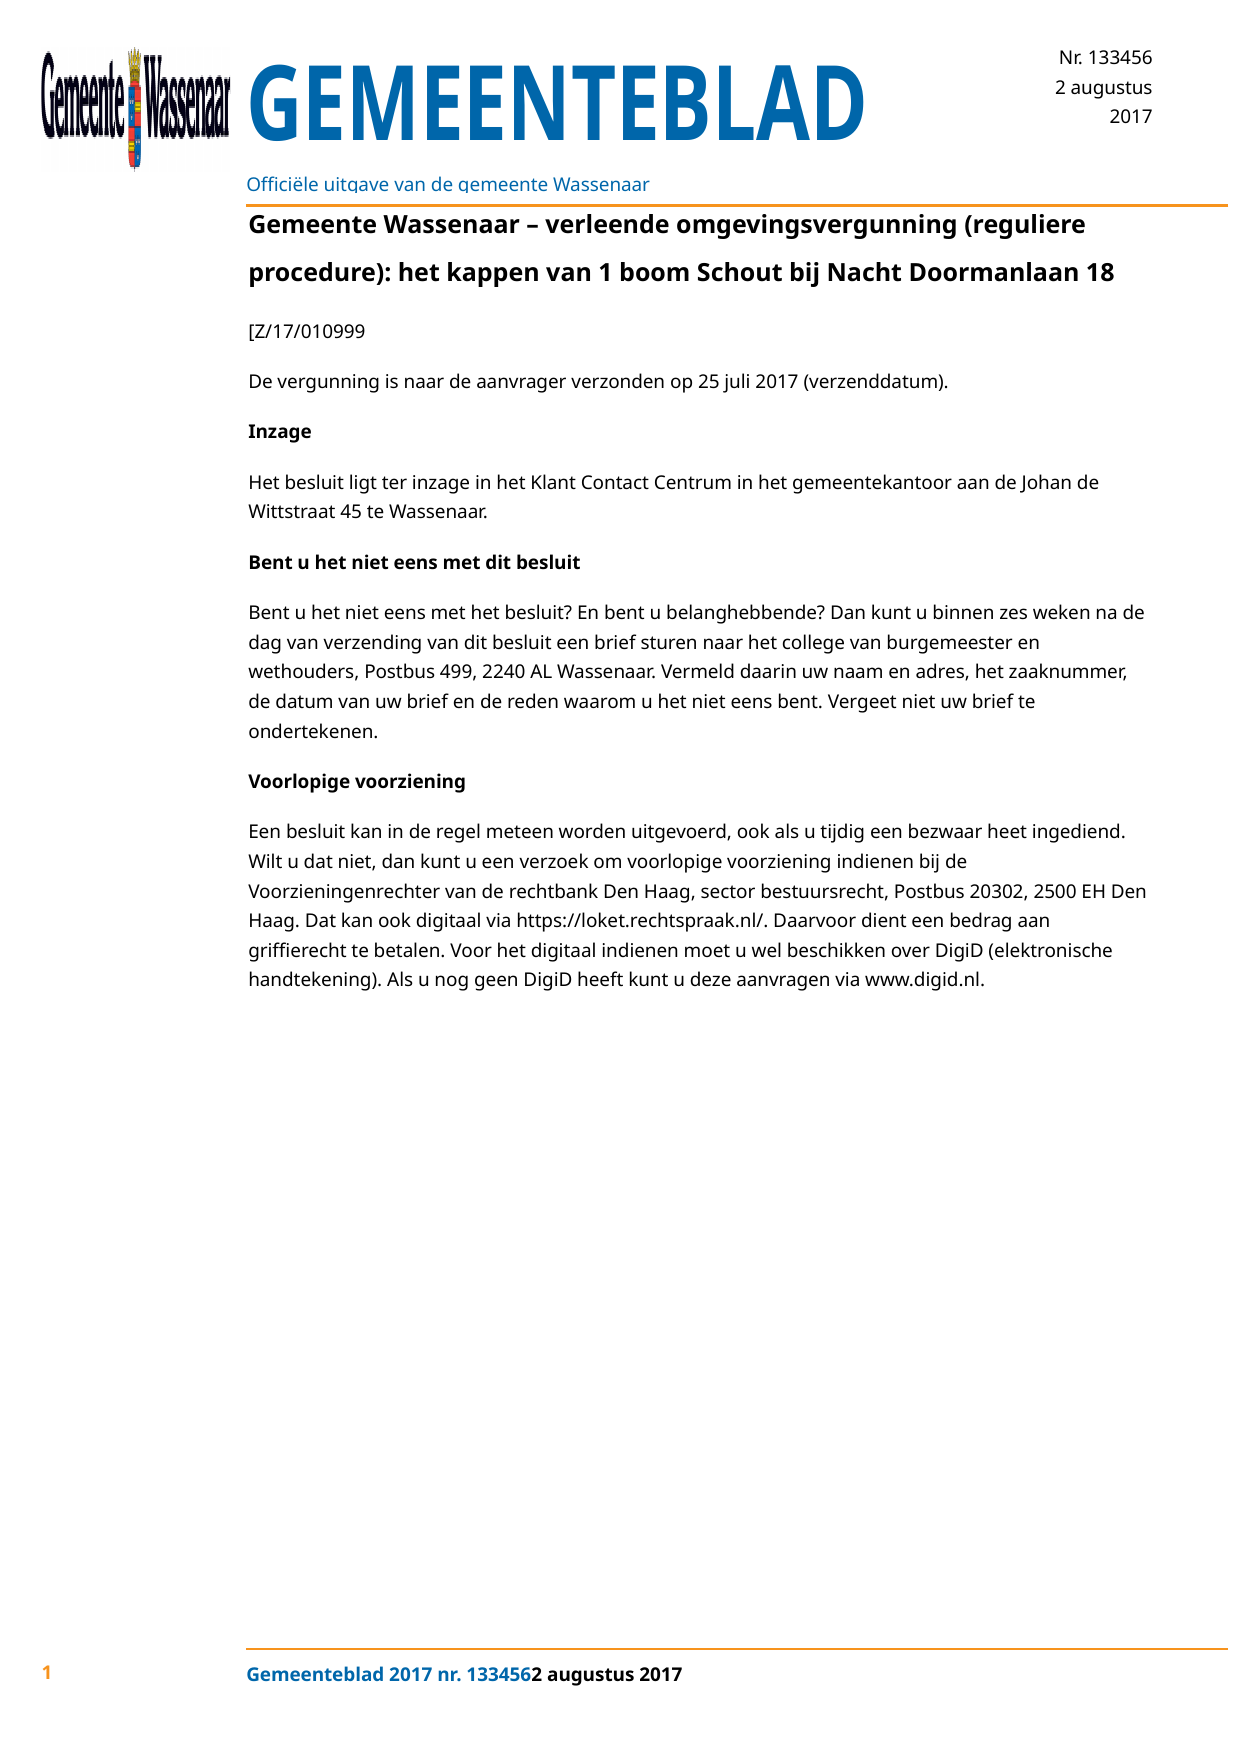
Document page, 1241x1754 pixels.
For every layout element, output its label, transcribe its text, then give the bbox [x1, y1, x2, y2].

text Gemeente Wassenaar – verleende omgevingsvergunning (reguliere procedure): het kappen van 1 boom Schout bij Nacht Doormanlaan 18 [248, 207, 1152, 288]
text Voorlopige voorziening [248, 768, 1152, 794]
text Een besluit kan in de regel meteen worden uitgevoerd, ook als u tijdig een bezwaar heet ingediend. Wilt u dat niet, dan kunt u een verzoek om voorlopige voorziening indienen bij de Voorzieningenrechter van de rechtbank Den Haag, sector bestuursrecht, Postbus 20302, 2500 EH Den Haag. Dat kan ook digitaal via https://loket.rechtspraak.nl/. Daarvoor dient een bedrag aan griffierecht te betalen. Voor het digitaal indienen moet u wel beschikken over DigiD (elektronische handtekening). Als u nog geen DigiD heeft kunt u deze aanvragen via www.digid.nl. [248, 819, 1152, 992]
text Bent u het niet eens met het besluit? En bent u belanghebbende? Dan kunt u binnen zes weken na de dag van verzending van dit besluit een brief sturen naar het college van burgemeester en wethouders, Postbus 499, 2240 AL Wassenaar. Vermeld daarin uw naam en adres, het zaaknummer, de datum van uw brief en de reden waarom u het niet eens bent. Vergeet niet uw brief te ondertekenen. [248, 599, 1152, 744]
text Bent u het niet eens met dit besluit [248, 549, 1152, 575]
text De vergunning is naar de aanvrager verzonden op 25 juli 2017 (verzenddatum). [248, 368, 1152, 394]
text Het besluit ligt ter inzage in het Klant Contact Centrum in het gemeentekantoor aan de Johan de Wittstraat 45 te Wassenaar. [248, 469, 1152, 524]
picture [41, 47, 231, 172]
text Inzage [248, 419, 1152, 444]
text [Z/17/010999 [248, 318, 1152, 344]
